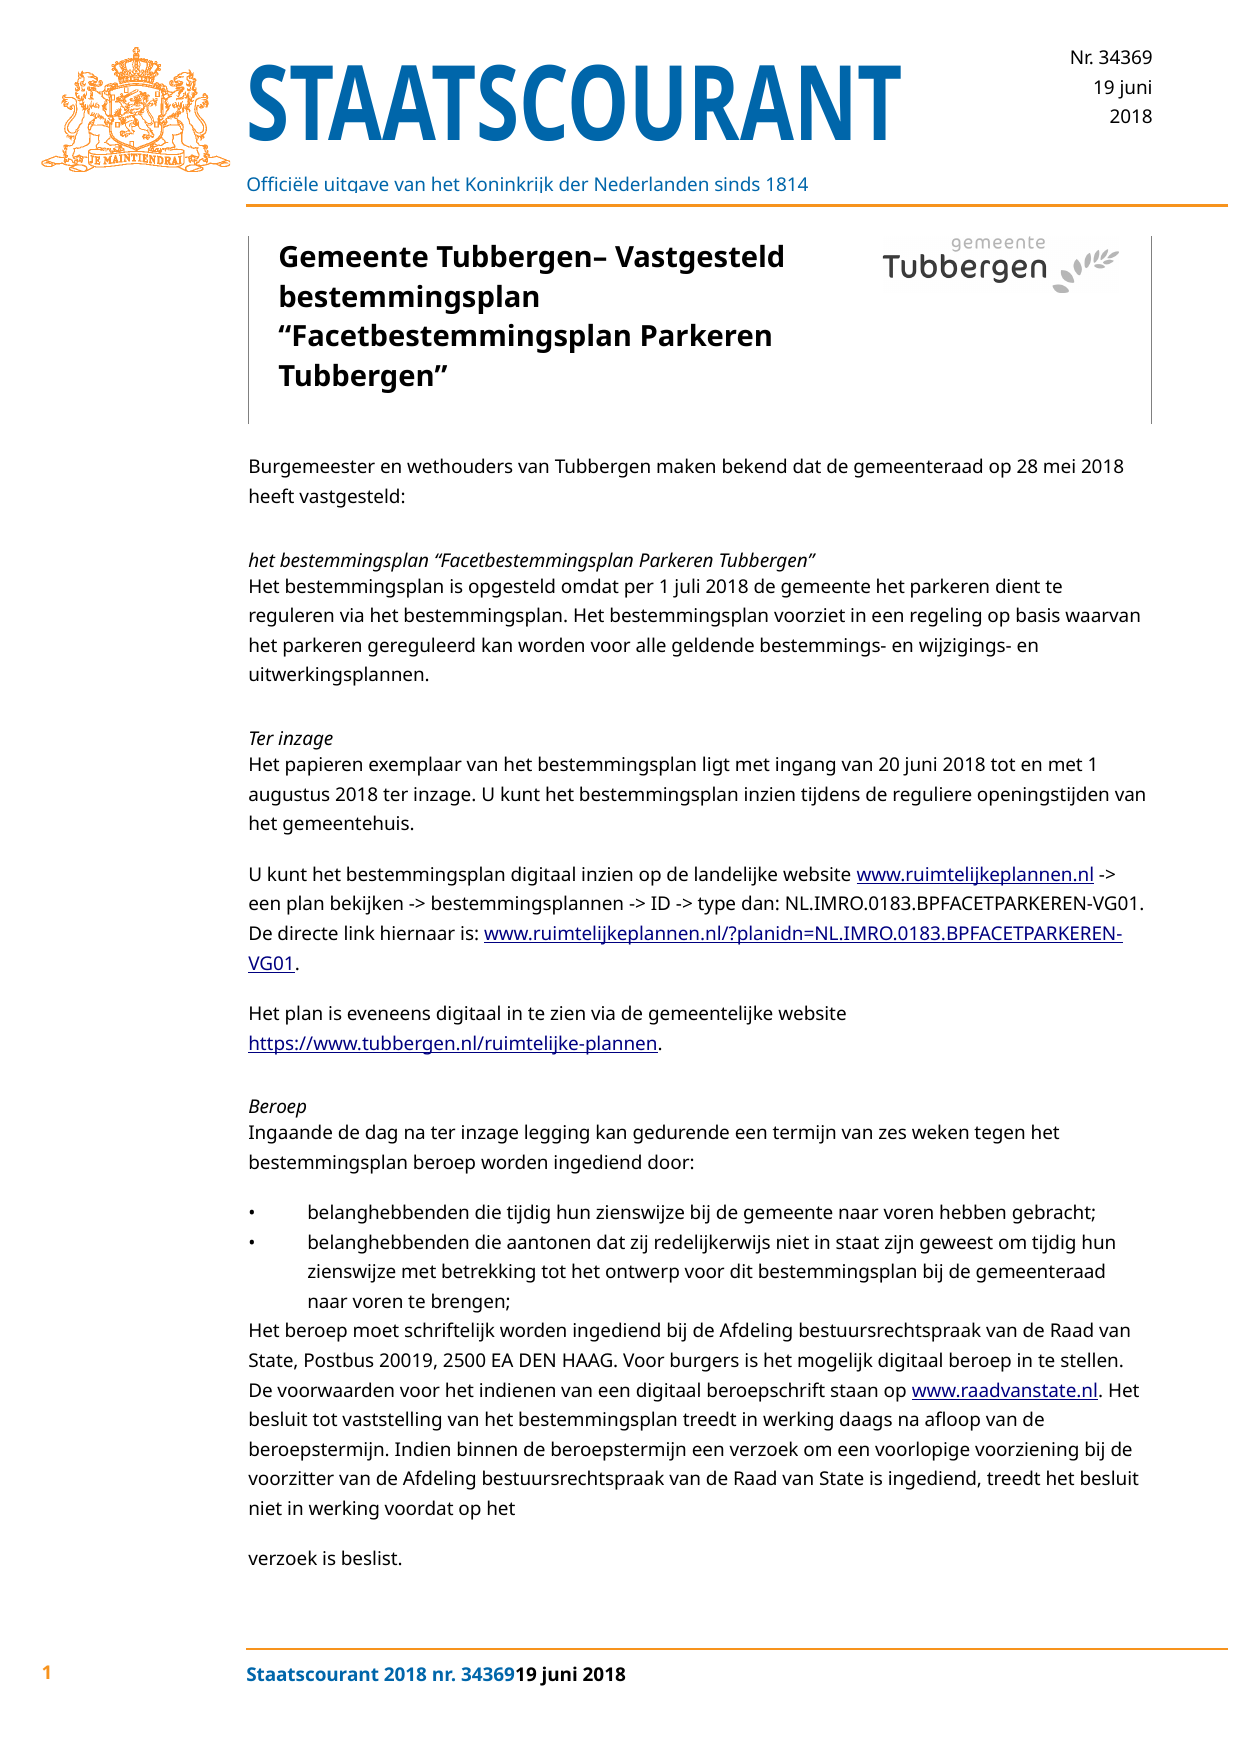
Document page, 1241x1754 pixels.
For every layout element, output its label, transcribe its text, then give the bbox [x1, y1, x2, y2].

table_header Gemeente Tubbergen– Vastgesteld bestemmingsplan “Facetbestemmingsplan Parkeren Tubbergen” [249, 236, 850, 424]
text Ingaande de dag na ter inzage legging kan gedurende een termijn van zes weken tegen het bestemmingsplan beroep worden ingediend door: [248, 1119, 1152, 1175]
text Het papieren exemplaar van het bestemmingsplan ligt met ingang van 20 juni 2018 tot en met 1 augustus 2018 ter inzage. U kunt het bestemmingsplan inzien tijdens de reguliere openingstijden van het gemeentehuis. [248, 751, 1152, 836]
text U kunt het bestemmingsplan digitaal inzien op de landelijke website www.ruimtelijkeplannen.nl -> een plan bekijken -> bestemmingsplannen -> ID -> type dan: NL.IMRO.0183.BPFACETPARKEREN-VG01. De directe link hiernaar is: www.ruimtelijkeplannen.nl/?planidn=NL.IMRO.0183.BPFACETPARKEREN-VG01. [248, 861, 1152, 975]
text Het plan is eveneens digitaal in te zien via de gemeentelijke website https://www.tubbergen.nl/ruimtelijke-plannen. [248, 1000, 1152, 1055]
text verzoek is beslist. [248, 1546, 1152, 1571]
text Het bestemmingsplan is opgesteld omdat per 1 juli 2018 de gemeente het parkeren dient te reguleren via het bestemmingsplan. Het bestemmingsplan voorziet in een regeling op basis waarvan het parkeren gereguleerd kan worden voor alle geldende bestemmings- en wijzigings- en uitwerkingsplannen. [248, 573, 1152, 687]
text het bestemmingsplan “Facetbestemmingsplan Parkeren Tubbergen” [248, 547, 1152, 573]
text Het beroep moet schriftelijk worden ingediend bij de Afdeling bestuursrechtspraak van de Raad van State, Postbus 20019, 2500 EA DEN HAAG. Voor burgers is het mogelijk digitaal beroep in te stellen. De voorwaarden voor het indienen van een digitaal beroepschrift staan op www.raadvanstate.nl. Het besluit tot vaststelling van het bestemmingsplan treedt in werking daags na afloop van de beroepstermijn. Indien binnen de beroepstermijn een verzoek om een voorlopige voorziening bij de voorzitter van de Afdeling bestuursrechtspraak van de Raad van State is ingediend, treedt het besluit niet in werking voordat op het [248, 1318, 1152, 1521]
text Ter inzage [248, 726, 1152, 751]
list belanghebbenden die tijdig hun zienswijze bij de gemeente naar voren hebben gebracht; [248, 1199, 1152, 1225]
list belanghebbenden die aantonen dat zij redelijkerwijs niet in staat zijn geweest om tijdig hun zienswijze met betrekking tot het ontwerp voor dit bestemmingsplan bij de gemeenteraad naar voren te brengen; [248, 1229, 1152, 1314]
picture [41, 47, 231, 172]
text Beroep [248, 1094, 1152, 1119]
picture [882, 236, 1119, 293]
text Burgemeester en wethouders van Tubbergen maken bekend dat de gemeenteraad op 28 mei 2018 heeft vastgesteld: [248, 454, 1152, 509]
table_header [850, 236, 1151, 424]
